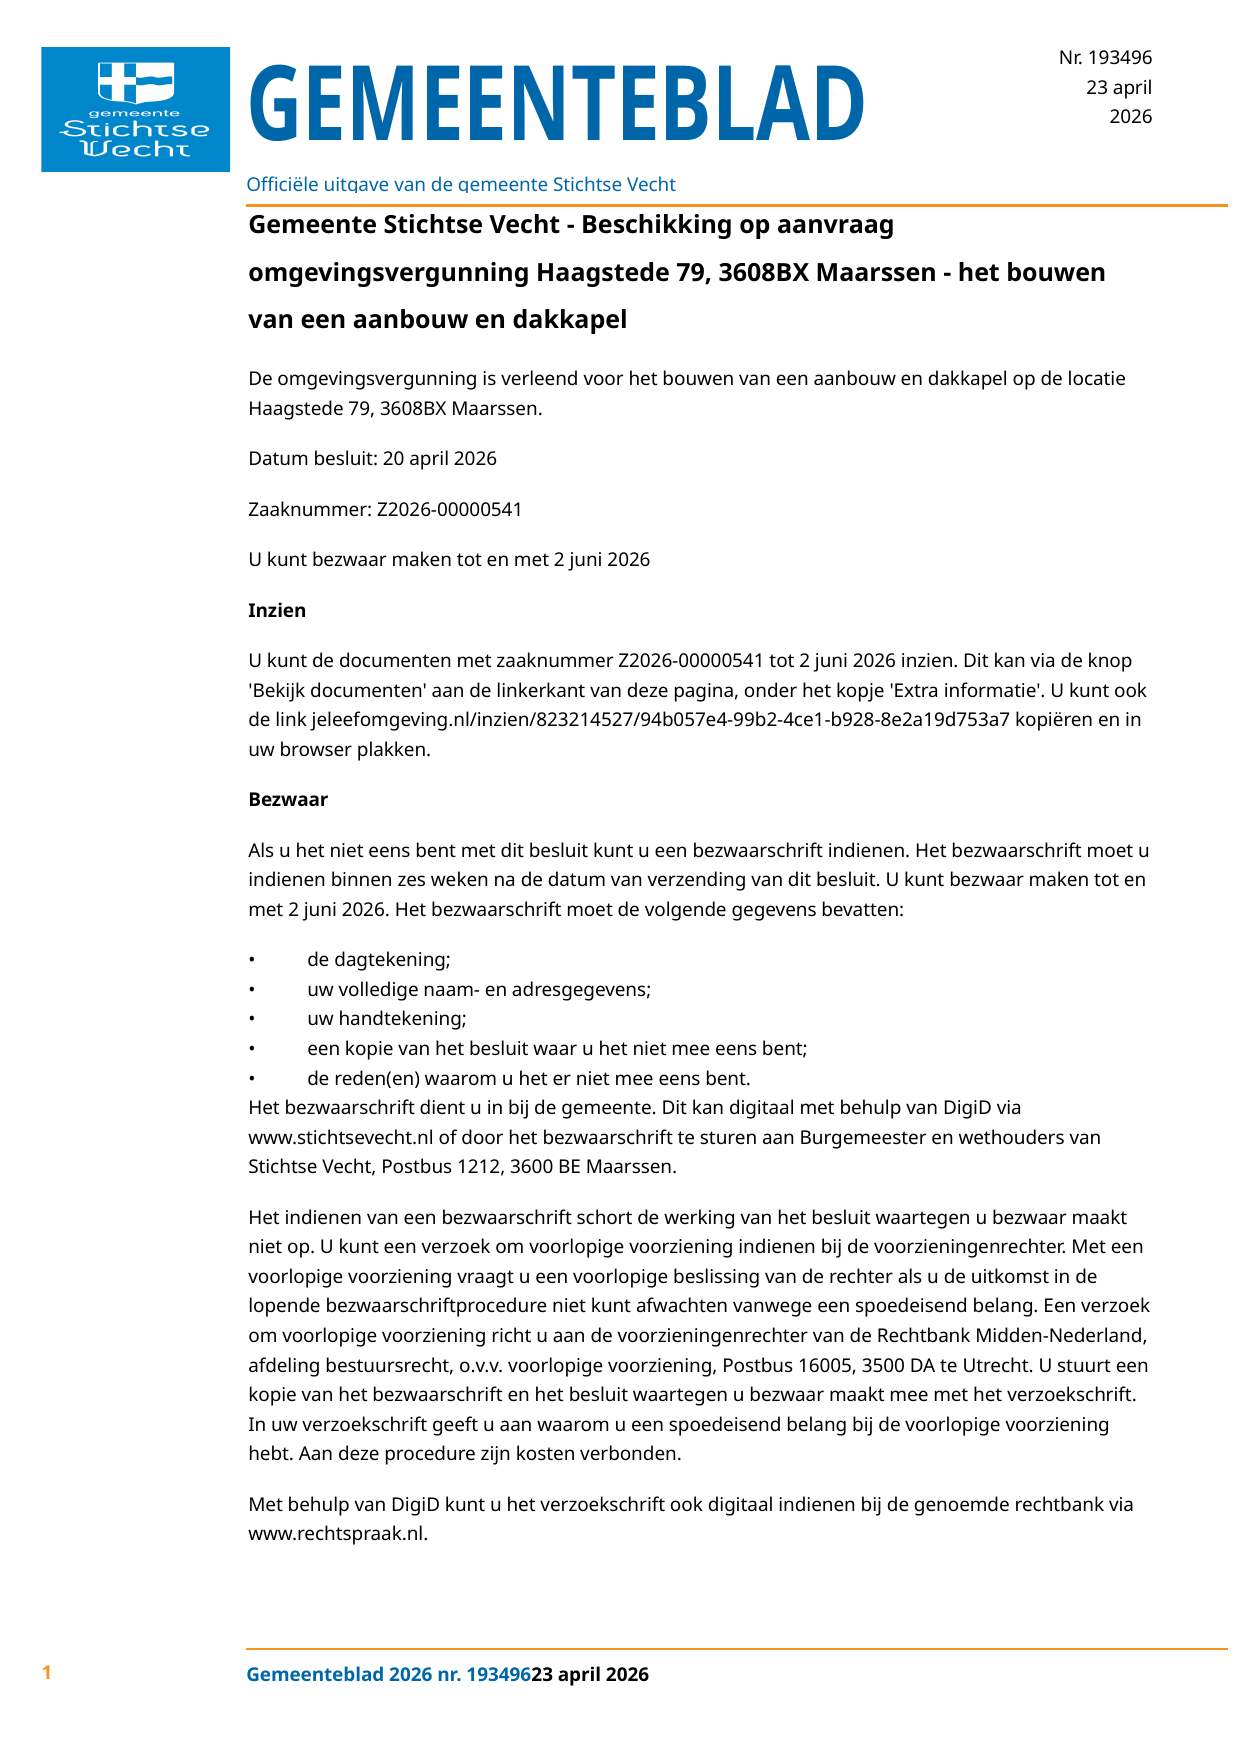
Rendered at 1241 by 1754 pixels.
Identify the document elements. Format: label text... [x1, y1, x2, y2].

text Het bezwaarschrift dient u in bij de gemeente. Dit kan digitaal met behulp van DigiD via www.stichtsevecht.nl of door het bezwaarschrift te sturen aan Burgemeester en wethouders van Stichtse Vecht, Postbus 1212, 3600 BE Maarssen. [248, 1094, 1152, 1179]
text Zaaknummer: Z2026-00000541 [248, 496, 1152, 522]
picture [137, 63, 174, 103]
list uw handtekening; [248, 1006, 1152, 1031]
text Het indienen van een bezwaarschrift schort de werking van het besluit waartegen u bezwaar maakt niet op. U kunt een verzoek om voorlopige voorziening indienen bij de voorzieningenrechter. Met een voorlopige voorziening vraagt u een voorlopige beslissing van de rechter als u de uitkomst in de lopende bezwaarschriftprocedure niet kunt afwachten vanwege een spoedeisend belang. Een verzoek om voorlopige voorziening richt u aan de voorzieningenrechter van de Rechtbank Midden-Nederland, afdeling bestuursrecht, o.v.v. voorlopige voorziening, Postbus 16005, 3500 DA te Utrecht. U stuurt een kopie van het bezwaarschrift en het besluit waartegen u bezwaar maakt mee met het verzoekschrift. In uw verzoekschrift geeft u aan waarom u een spoedeisend belang bij de voorlopige voorziening hebt. Aan deze procedure zijn kosten verbonden. [248, 1204, 1152, 1466]
text Inzien [248, 597, 1152, 622]
text Met behulp van DigiD kunt u het verzoekschrift ook digitaal indienen bij de genoemde rechtbank via www.rechtspraak.nl. [248, 1491, 1152, 1546]
text U kunt de documenten met zaaknummer Z2026-00000541 tot 2 juni 2026 inzien. Dit kan via de knop 'Bekijk documenten' aan de linkerkant van deze pagina, onder het kopje 'Extra informatie'. U kunt ook de link jeleefomgeving.nl/inzien/823214527/94b057e4-99b2-4ce1-b928-8e2a19d753a7 kopiëren en in uw browser plakken. [248, 647, 1152, 762]
text Datum besluit: 20 april 2026 [248, 446, 1152, 471]
list uw volledige naam- en adresgegevens; [248, 976, 1152, 1002]
picture [99, 63, 135, 101]
text U kunt bezwaar maken tot en met 2 juni 2026 [248, 546, 1152, 572]
text Bezwaar [248, 786, 1152, 812]
text Gemeente Stichtse Vecht - Beschikking op aanvraag omgevingsvergunning Haagstede 79, 3608BX Maarssen - het bouwen van een aanbouw en dakkapel [248, 207, 1152, 336]
list een kopie van het besluit waar u het niet mee eens bent; [248, 1035, 1152, 1061]
text De omgevingsvergunning is verleend voor het bouwen van een aanbouw en dakkapel op de locatie Haagstede 79, 3608BX Maarssen. [248, 366, 1152, 421]
text Als u het niet eens bent met dit besluit kunt u een bezwaarschrift indienen. Het bezwaarschrift moet u indienen binnen zes weken na de datum van verzending van dit besluit. U kunt bezwaar maken tot en met 2 juni 2026. Het bezwaarschrift moet de volgende gegevens bevatten: [248, 837, 1152, 922]
list de dagtekening; [248, 946, 1152, 972]
list de reden(en) waarom u het er niet mee eens bent. [248, 1065, 1152, 1090]
